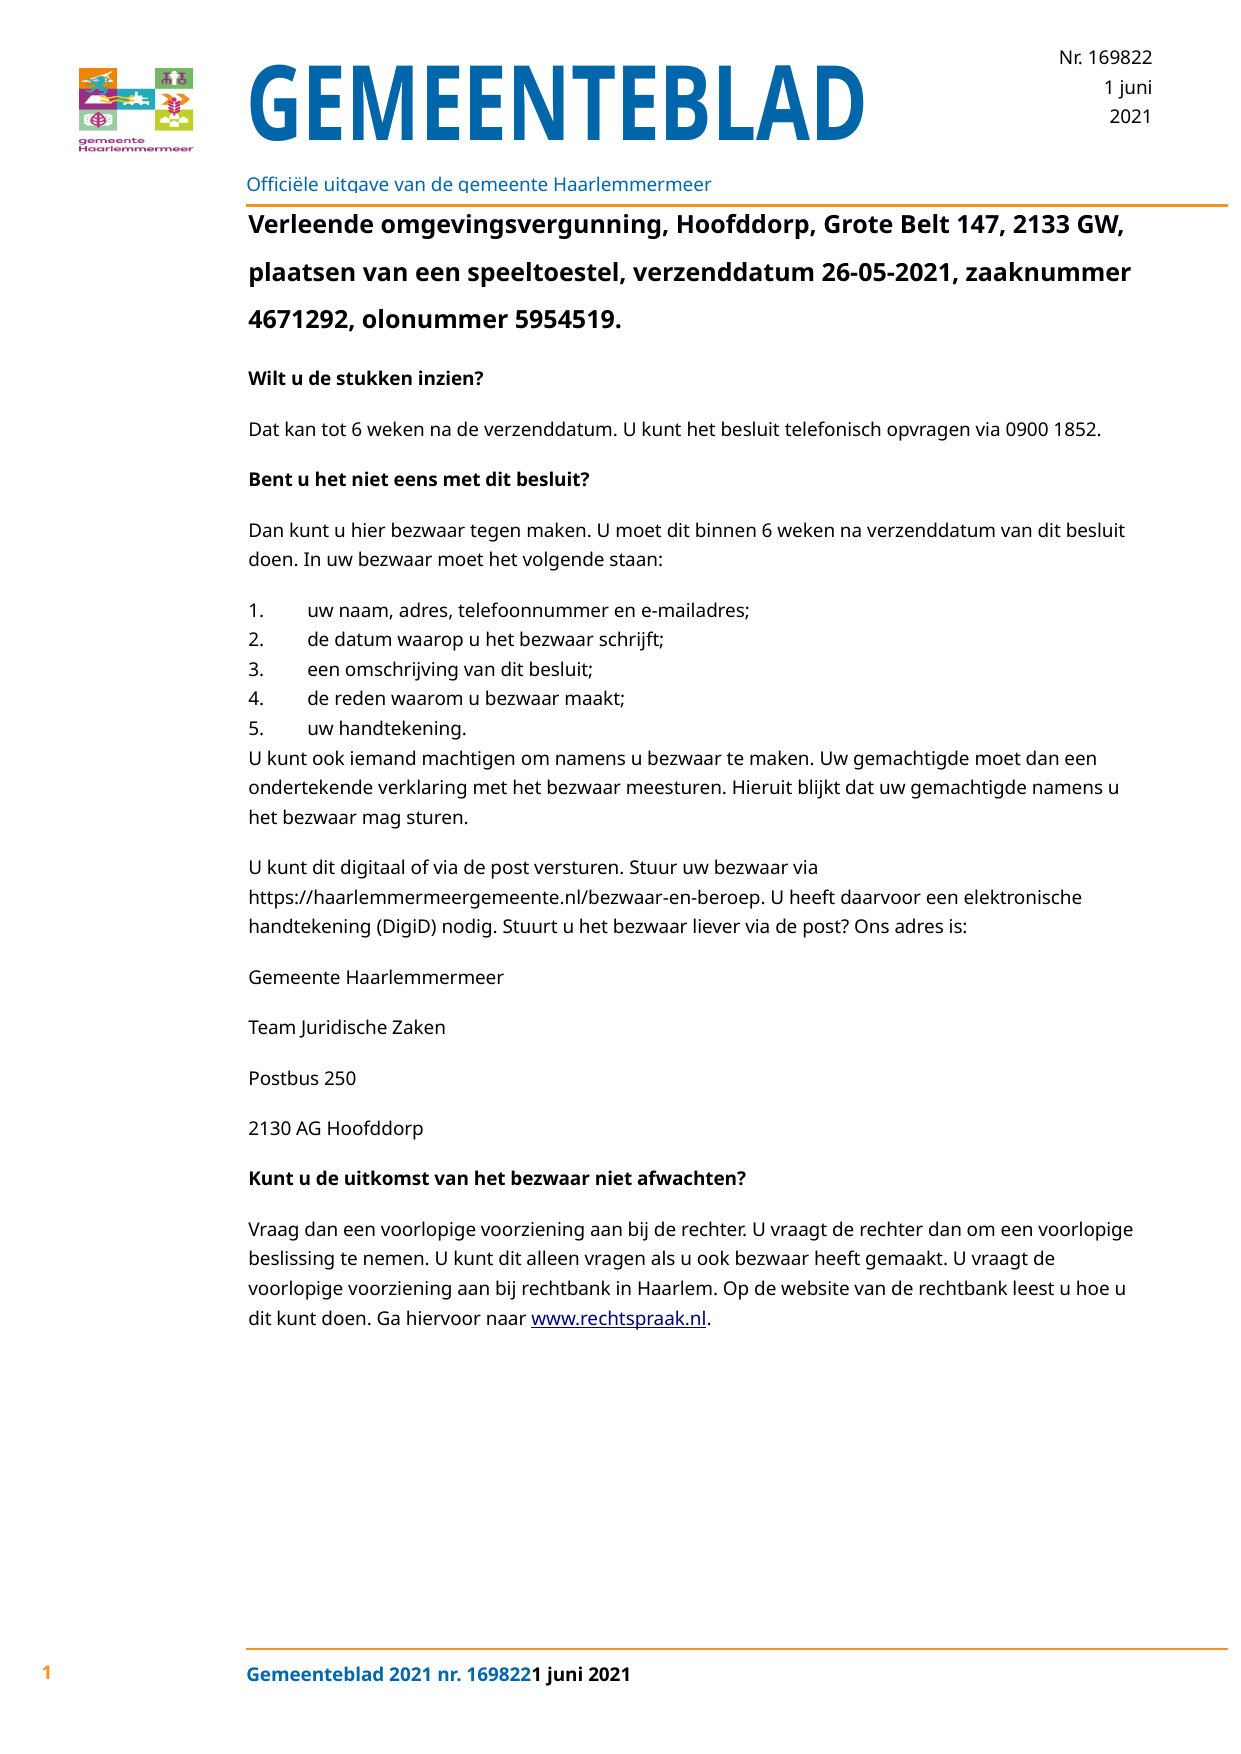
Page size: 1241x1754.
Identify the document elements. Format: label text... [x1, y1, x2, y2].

text Vraag dan een voorlopige voorziening aan bij de rechter. U vraagt de rechter dan om een voorlopige beslissing te nemen. U kunt dit alleen vragen als u ook bezwaar heeft gemaakt. U vraagt de voorlopige voorziening aan bij rechtbank in Haarlem. Op de website van de rechtbank leest u hoe u dit kunt doen. Ga hiervoor naar www.rechtspraak.nl. [248, 1216, 1152, 1330]
list de reden waarom u bezwaar maakt; [248, 686, 1152, 711]
list uw handtekening. [248, 715, 1152, 741]
list een omschrijving van dit besluit; [248, 656, 1152, 682]
text Gemeente Haarlemmermeer [248, 964, 1152, 989]
text Dat kan tot 6 weken na de verzenddatum. U kunt het besluit telefonisch opvragen via 0900 1852. [248, 416, 1152, 442]
text U kunt ook iemand machtigen om namens u bezwaar te maken. Uw gemachtigde moet dan een ondertekende verklaring met het bezwaar meesturen. Hieruit blijkt dat uw gemachtigde namens u het bezwaar mag sturen. [248, 745, 1152, 829]
text Verleende omgevingsvergunning, Hoofddorp, Grote Belt 147, 2133 GW, plaatsen van een speeltoestel, verzenddatum 26-05-2021, zaaknummer 4671292, olonummer 5954519. [248, 207, 1152, 336]
text Wilt u de stukken inzien? [248, 366, 1152, 391]
text Bent u het niet eens met dit besluit? [248, 466, 1152, 492]
list de datum waarop u het bezwaar schrijft; [248, 626, 1152, 652]
list uw naam, adres, telefoonnummer en e-mailadres; [248, 597, 1152, 622]
text Kunt u de uitkomst van het bezwaar niet afwachten? [248, 1166, 1152, 1191]
text Postbus 250 [248, 1065, 1152, 1090]
text Team Juridische Zaken [248, 1014, 1152, 1040]
text U kunt dit digitaal of via de post versturen. Stuur uw bezwaar via https://haarlemmermeergemeente.nl/bezwaar-en-beroep. U heeft daarvoor een elektronische handtekening (DigiD) nodig. Stuurt u het bezwaar liever via de post? Ons adres is: [248, 854, 1152, 939]
text Dan kunt u hier bezwaar tegen maken. U moet dit binnen 6 weken na verzenddatum van dit besluit doen. In uw bezwaar moet het volgende staan: [248, 517, 1152, 572]
text 2130 AG Hoofddorp [248, 1115, 1152, 1141]
picture [41, 47, 231, 172]
